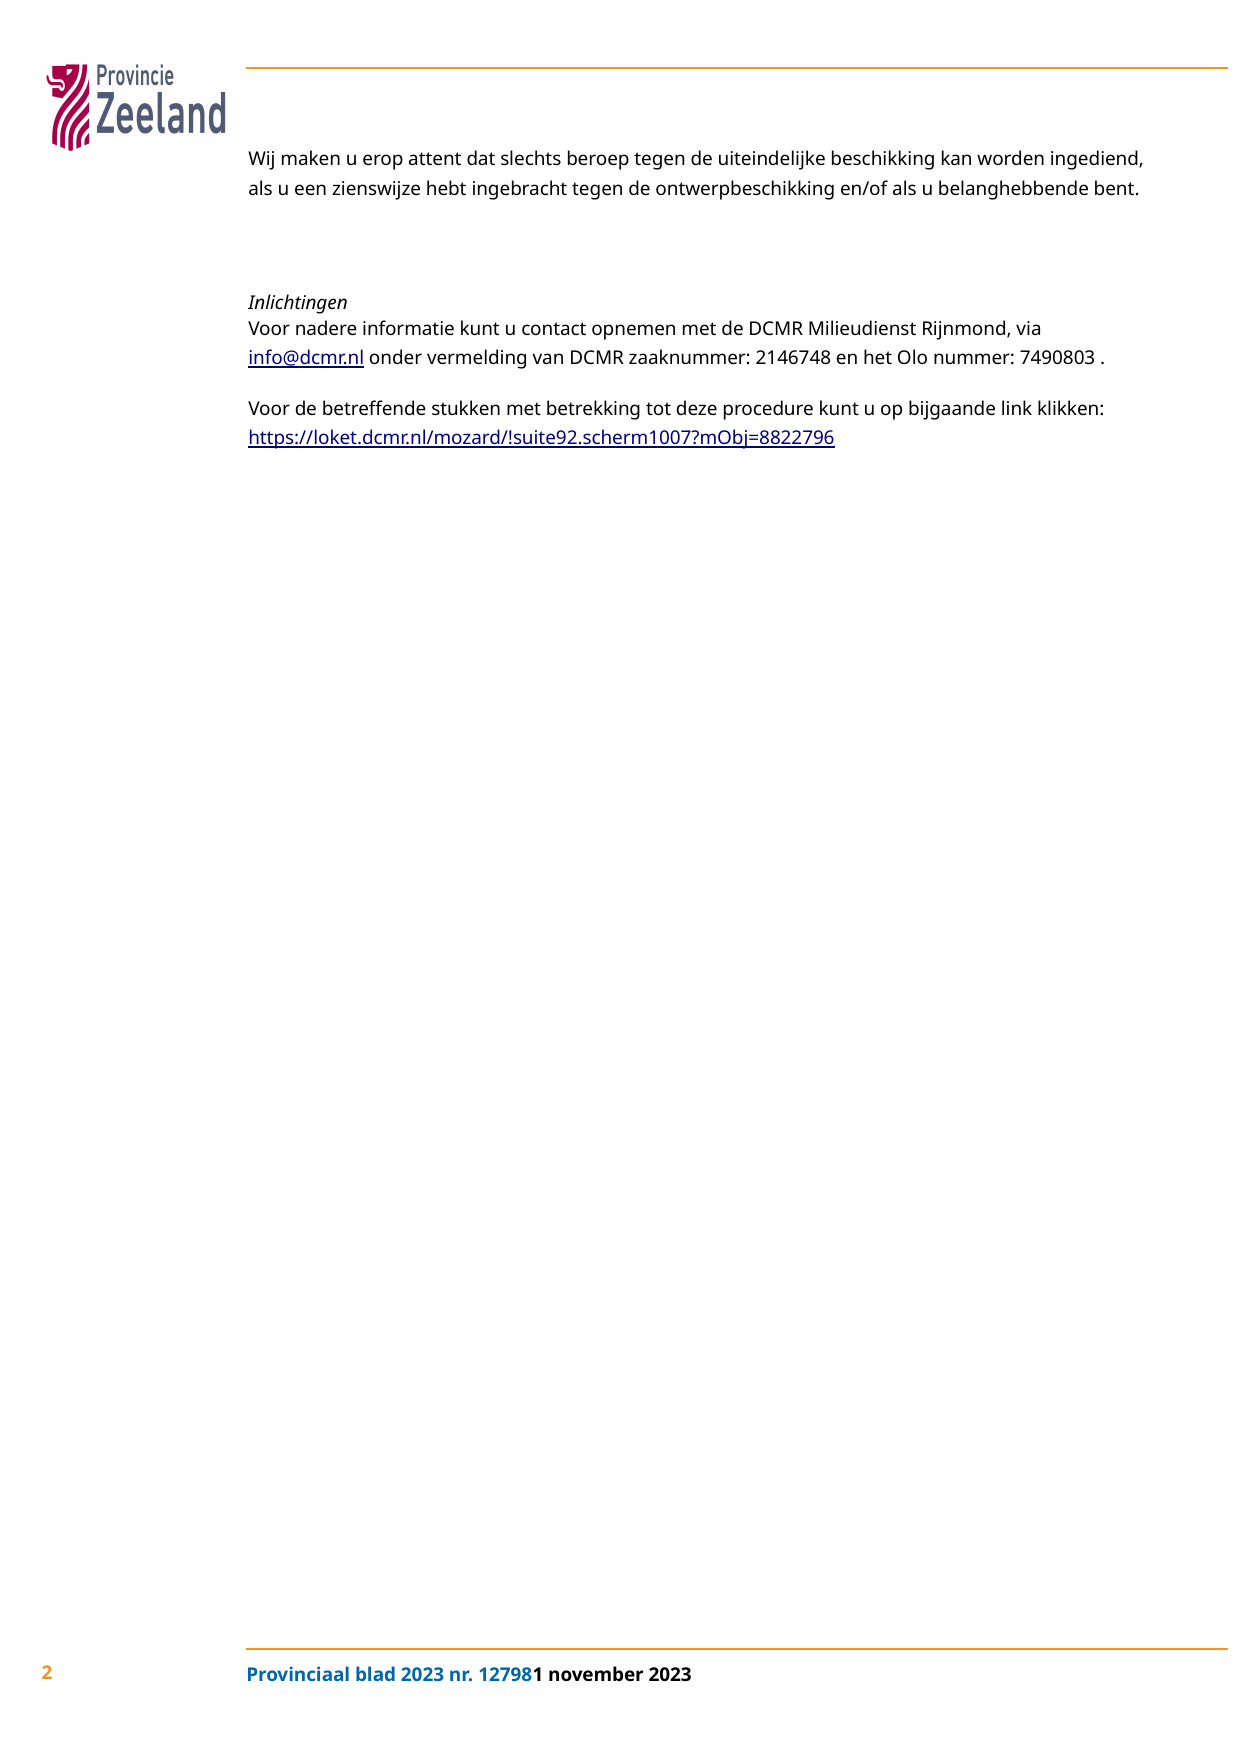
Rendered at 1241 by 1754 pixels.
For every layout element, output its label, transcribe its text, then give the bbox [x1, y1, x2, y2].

text Voor de betreffende stukken met betrekking tot deze procedure kunt u op bijgaande link klikken: https://loket.dcmr.nl/mozard/!suite92.scherm1007?mObj=8822796 [248, 395, 1152, 450]
text Wij maken u erop attent dat slechts beroep tegen de uiteindelijke beschikking kan worden ingediend, als u een zienswijze hebt ingebracht tegen de ontwerpbeschikking en/of als u belanghebbende bent. [248, 145, 1152, 201]
picture [41, 47, 231, 172]
text Voor nadere informatie kunt u contact opnemen met de DCMR Milieudienst Rijnmond, via info@dcmr.nl onder vermelding van DCMR zaaknummer: 2146748 en het Olo nummer: 7490803 . [248, 315, 1152, 370]
text Inlichtingen [248, 289, 1152, 315]
